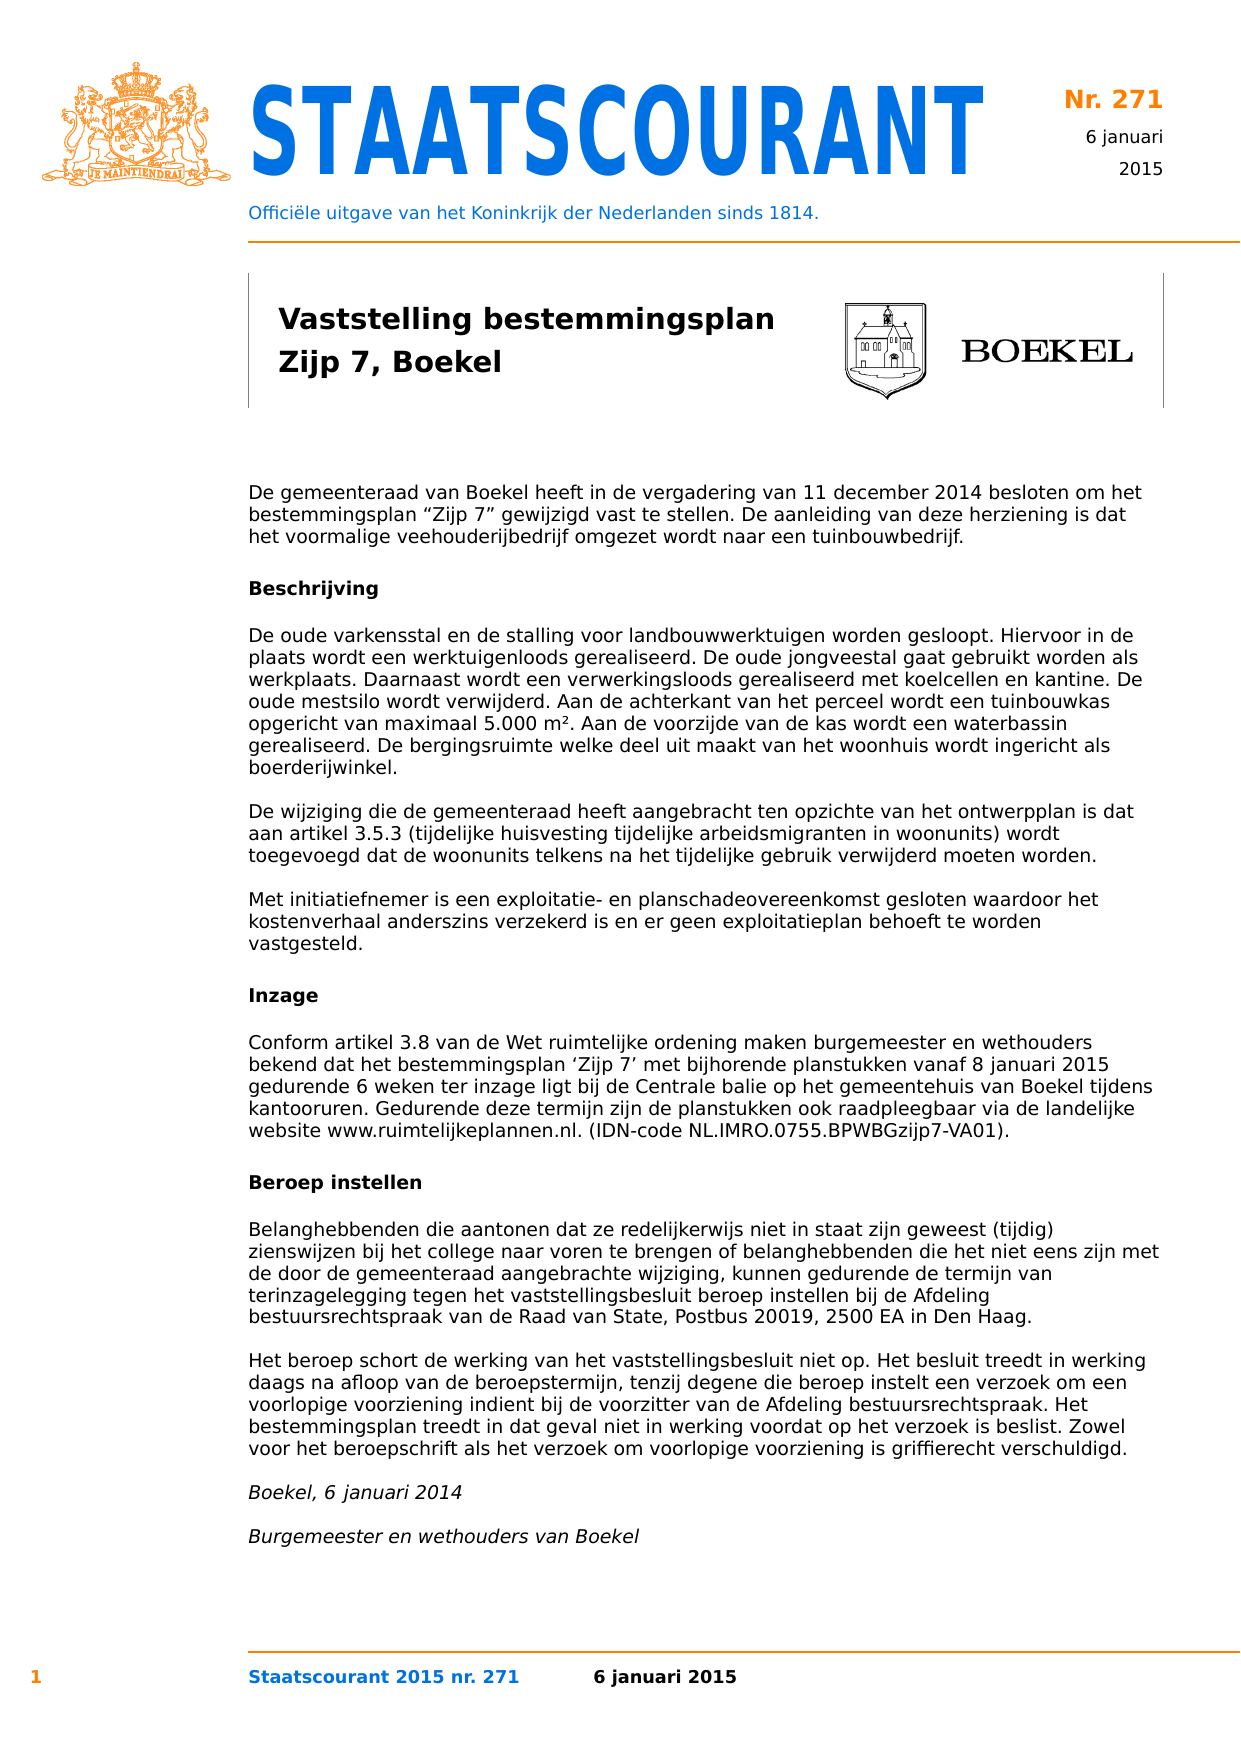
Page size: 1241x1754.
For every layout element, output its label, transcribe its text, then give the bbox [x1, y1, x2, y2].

subtitle Beroep instellen [248, 1172, 1163, 1193]
subtitle Vaststelling bestemmingsplan Zijp 7, Boekel [249, 273, 1163, 408]
text Met initiatiefnemer is een exploitatie- en planschadeovereenkomst gesloten waardoor het kostenverhaal anderszins verzekerd is en er geen exploitatieplan behoeft te worden vastgesteld. [248, 889, 1163, 955]
table_header Nr. 271 [998, 62, 1240, 121]
text De gemeenteraad van Boekel heeft in de vergadering van 11 december 2014 besloten om het bestemmingsplan “Zijp 7” gewijzigd vast te stellen. De aanleiding van deze herziening is dat het voormalige veehouderijbedrijf omgezet wordt naar een tuinbouwbedrijf. [248, 482, 1163, 548]
picture [41, 62, 231, 186]
text Burgemeester en wethouders van Boekel [248, 1526, 1163, 1548]
text Belanghebbenden die aantonen dat ze redelijkerwijs niet in staat zijn geweest (tijdig) zienswijzen bij het college naar voren te brengen of belanghebbenden die het niet eens zijn met de door de gemeenteraad aangebrachte wijziging, kunnen gedurende de termijn van terinzagelegging tegen het vaststellingsbesluit beroep instellen bij de Afdeling bestuursrechtspraak van de Raad van State, Postbus 20019, 2500 EA in Den Haag. [248, 1218, 1163, 1328]
table_cell 6 januari [998, 121, 1240, 153]
picture [844, 302, 1134, 403]
text Boekel, 6 januari 2014 [248, 1482, 1163, 1504]
text Conform artikel 3.8 van de Wet ruimtelijke ordening maken burgemeester en wethouders bekend dat het bestemmingsplan ‘Zijp 7’ met bijhorende planstukken vanaf 8 januari 2015 gedurende 6 weken ter inzage ligt bij de Centrale balie op het gemeentehuis van Boekel tijdens kantooruren. Gedurende deze termijn zijn de planstukken ook raadpleegbaar via de landelijke website www.ruimtelijkeplannen.nl. (IDN-code NL.IMRO.0755.BPWBGzijp7-VA01). [248, 1032, 1163, 1142]
text De oude varkensstal en de stalling voor landbouwwerktuigen worden gesloopt. Hiervoor in de plaats wordt een werktuigenloods gerealiseerd. De oude jongveestal gaat gebruikt worden als werkplaats. Daarnaast wordt een verwerkingsloods gerealiseerd met koelcellen en kantine. De oude mestsilo wordt verwijderd. Aan de achterkant van het perceel wordt een tuinbouwkas opgericht van maximaal 5.000 m². Aan de voorzijde van de kas wordt een waterbassin gerealiseerd. De bergingsruimte welke deel uit maakt van het woonhuis wordt ingericht als boerderijwinkel. [248, 625, 1163, 779]
table_cell Officiële uitgave van het Koninkrijk der Nederlanden sinds 1814. [248, 203, 1240, 241]
table_header STAATSCOURANT [248, 62, 998, 203]
text Het beroep schort de werking van het vaststellingsbesluit niet op. Het besluit treedt in werking daags na afloop van de beroepstermijn, tenzij degene die beroep instelt een verzoek om een voorlopige voorziening indient bij de voorzitter van de Afdeling bestuursrechtspraak. Het bestemmingsplan treedt in dat geval niet in werking voordat op het verzoek is beslist. Zowel voor het beroepschrift als het verzoek om voorlopige voorziening is griffierecht verschuldigd. [248, 1350, 1163, 1460]
table_header [25, 62, 248, 241]
subtitle Inzage [248, 985, 1163, 1007]
text De wijziging die de gemeenteraad heeft aangebracht ten opzichte van het ontwerpplan is dat aan artikel 3.5.3 (tijdelijke huisvesting tijdelijke arbeidsmigranten in woonunits) wordt toegevoegd dat de woonunits telkens na het tijdelijke gebruik verwijderd moeten worden. [248, 801, 1163, 867]
table_cell 2015 [998, 153, 1240, 203]
subtitle Beschrijving [248, 578, 1163, 600]
